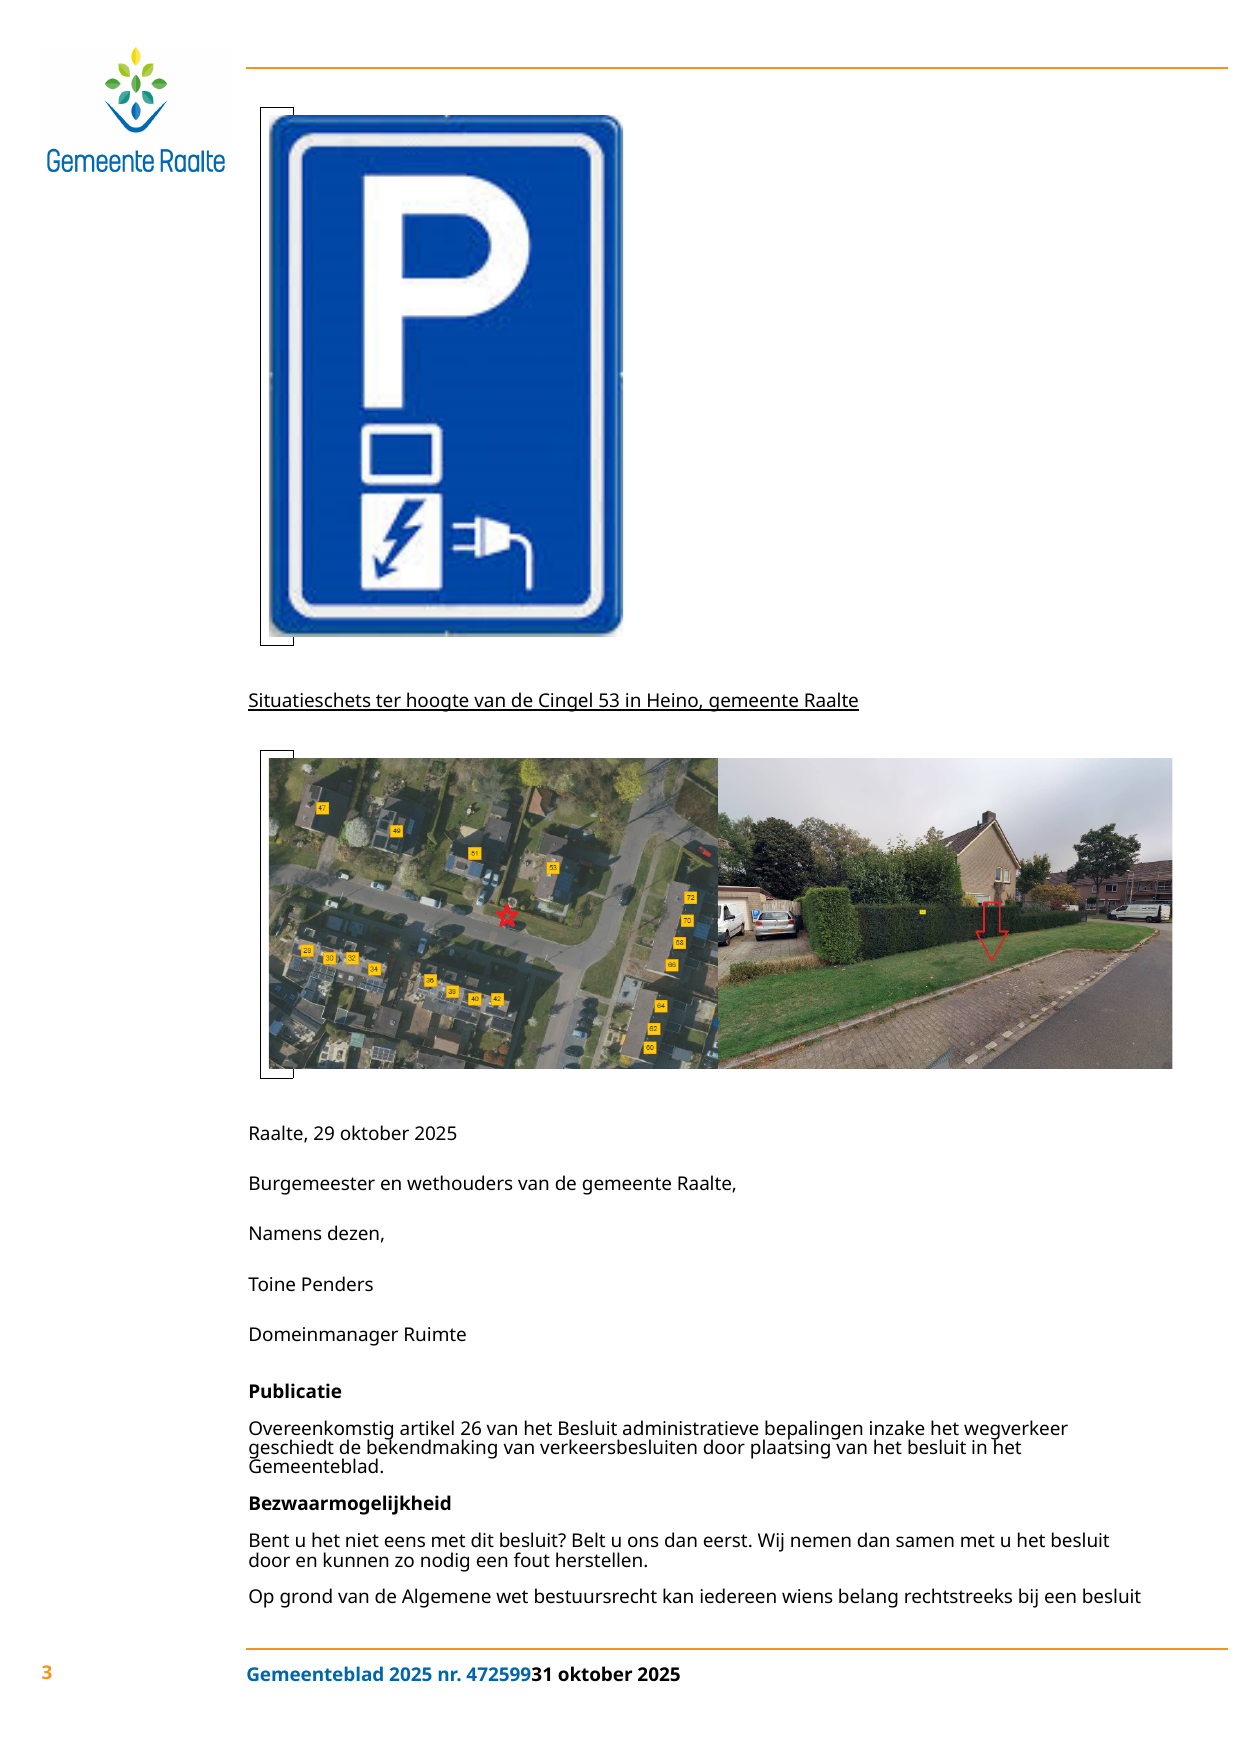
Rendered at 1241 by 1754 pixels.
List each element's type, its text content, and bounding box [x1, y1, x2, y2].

text Bent u het niet eens met dit besluit? Belt u ons dan eerst. Wij nemen dan samen met u het besluit door en kunnen zo nodig een fout herstellen. [248, 1532, 1152, 1571]
text Overeenkomstig artikel 26 van het Besluit administratieve bepalingen inzake het wegverkeer geschiedt de bekendmaking van verkeersbesluiten door plaatsing van het besluit in het Gemeenteblad. [248, 1420, 1152, 1478]
text Publicatie [248, 1383, 1152, 1402]
text Situatieschets ter hoogte van de Cingel 53 in Heino, gemeente Raalte [248, 688, 1152, 713]
picture [268, 115, 624, 637]
text Raalte, 29 oktober 2025 [248, 1120, 1152, 1145]
text Burgemeester en wethouders van de gemeente Raalte, [248, 1170, 1152, 1196]
text Toine Penders [248, 1271, 1152, 1297]
text Namens dezen, [248, 1221, 1152, 1246]
picture [268, 758, 1173, 1069]
text Op grond van de Algemene wet bestuursrecht kan iedereen wiens belang rechtstreeks bij een besluit [248, 1588, 1152, 1608]
text Bezwaarmogelijkheid [248, 1495, 1152, 1514]
text Domeinmanager Ruimte [248, 1321, 1152, 1347]
picture [41, 47, 231, 172]
